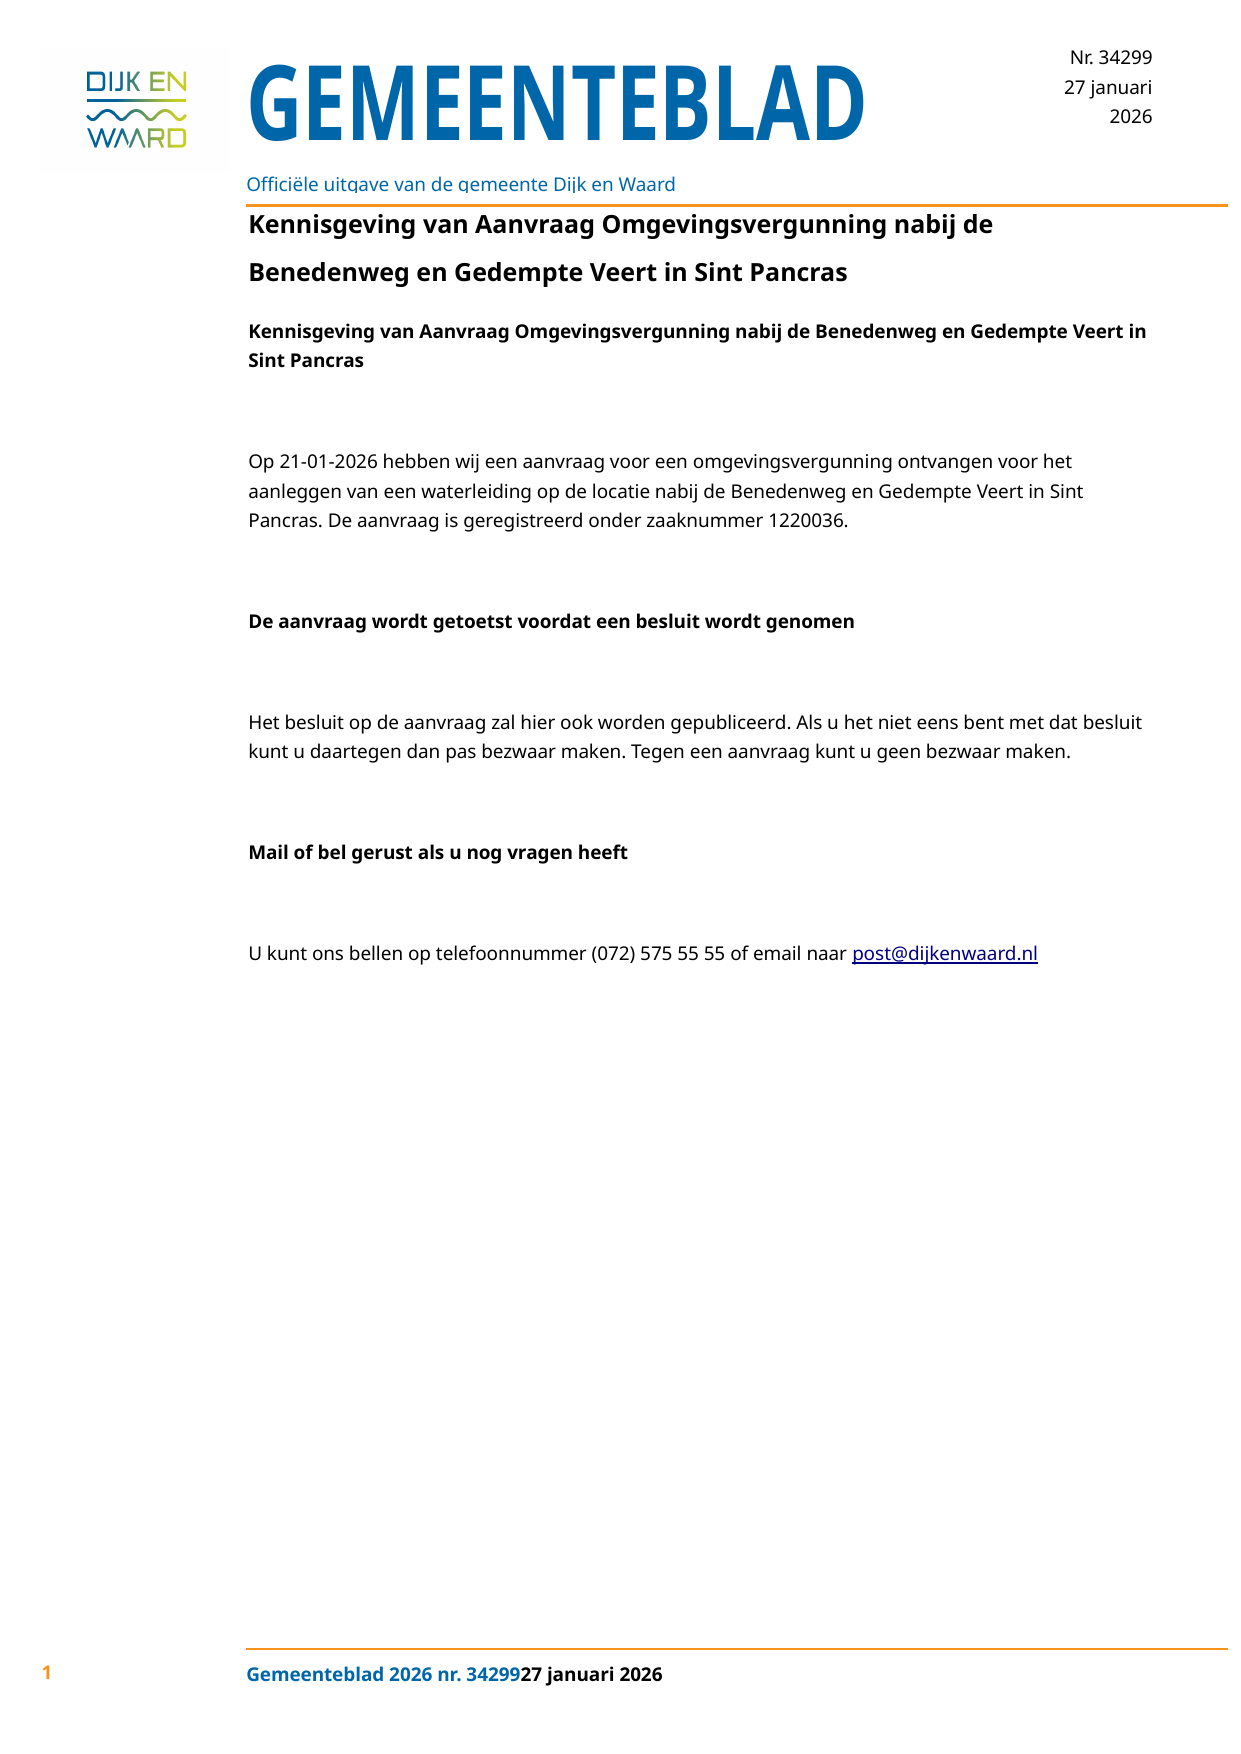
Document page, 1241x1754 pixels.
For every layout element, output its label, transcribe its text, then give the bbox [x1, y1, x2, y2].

text De aanvraag wordt getoetst voordat een besluit wordt genomen [248, 608, 1152, 634]
text Op 21-01-2026 hebben wij een aanvraag voor een omgevingsvergunning ontvangen voor het aanleggen van een waterleiding op de locatie nabij de Benedenweg en Gedempte Veert in Sint Pancras. De aanvraag is geregistreerd onder zaaknummer 1220036. [248, 448, 1152, 533]
text Het besluit op de aanvraag zal hier ook worden gepubliceerd. Als u het niet eens bent met dat besluit kunt u daartegen dan pas bezwaar maken. Tegen een aanvraag kunt u geen bezwaar maken. [248, 709, 1152, 764]
text U kunt ons bellen op telefoonnummer (072) 575 55 55 of email naar post@dijkenwaard.nl [248, 940, 1152, 966]
text Mail of bel gerust als u nog vragen heeft [248, 839, 1152, 865]
picture [41, 47, 231, 172]
text Kennisgeving van Aanvraag Omgevingsvergunning nabij de Benedenweg en Gedempte Veert in Sint Pancras [248, 318, 1152, 373]
text Kennisgeving van Aanvraag Omgevingsvergunning nabij de Benedenweg en Gedempte Veert in Sint Pancras [248, 207, 1152, 288]
